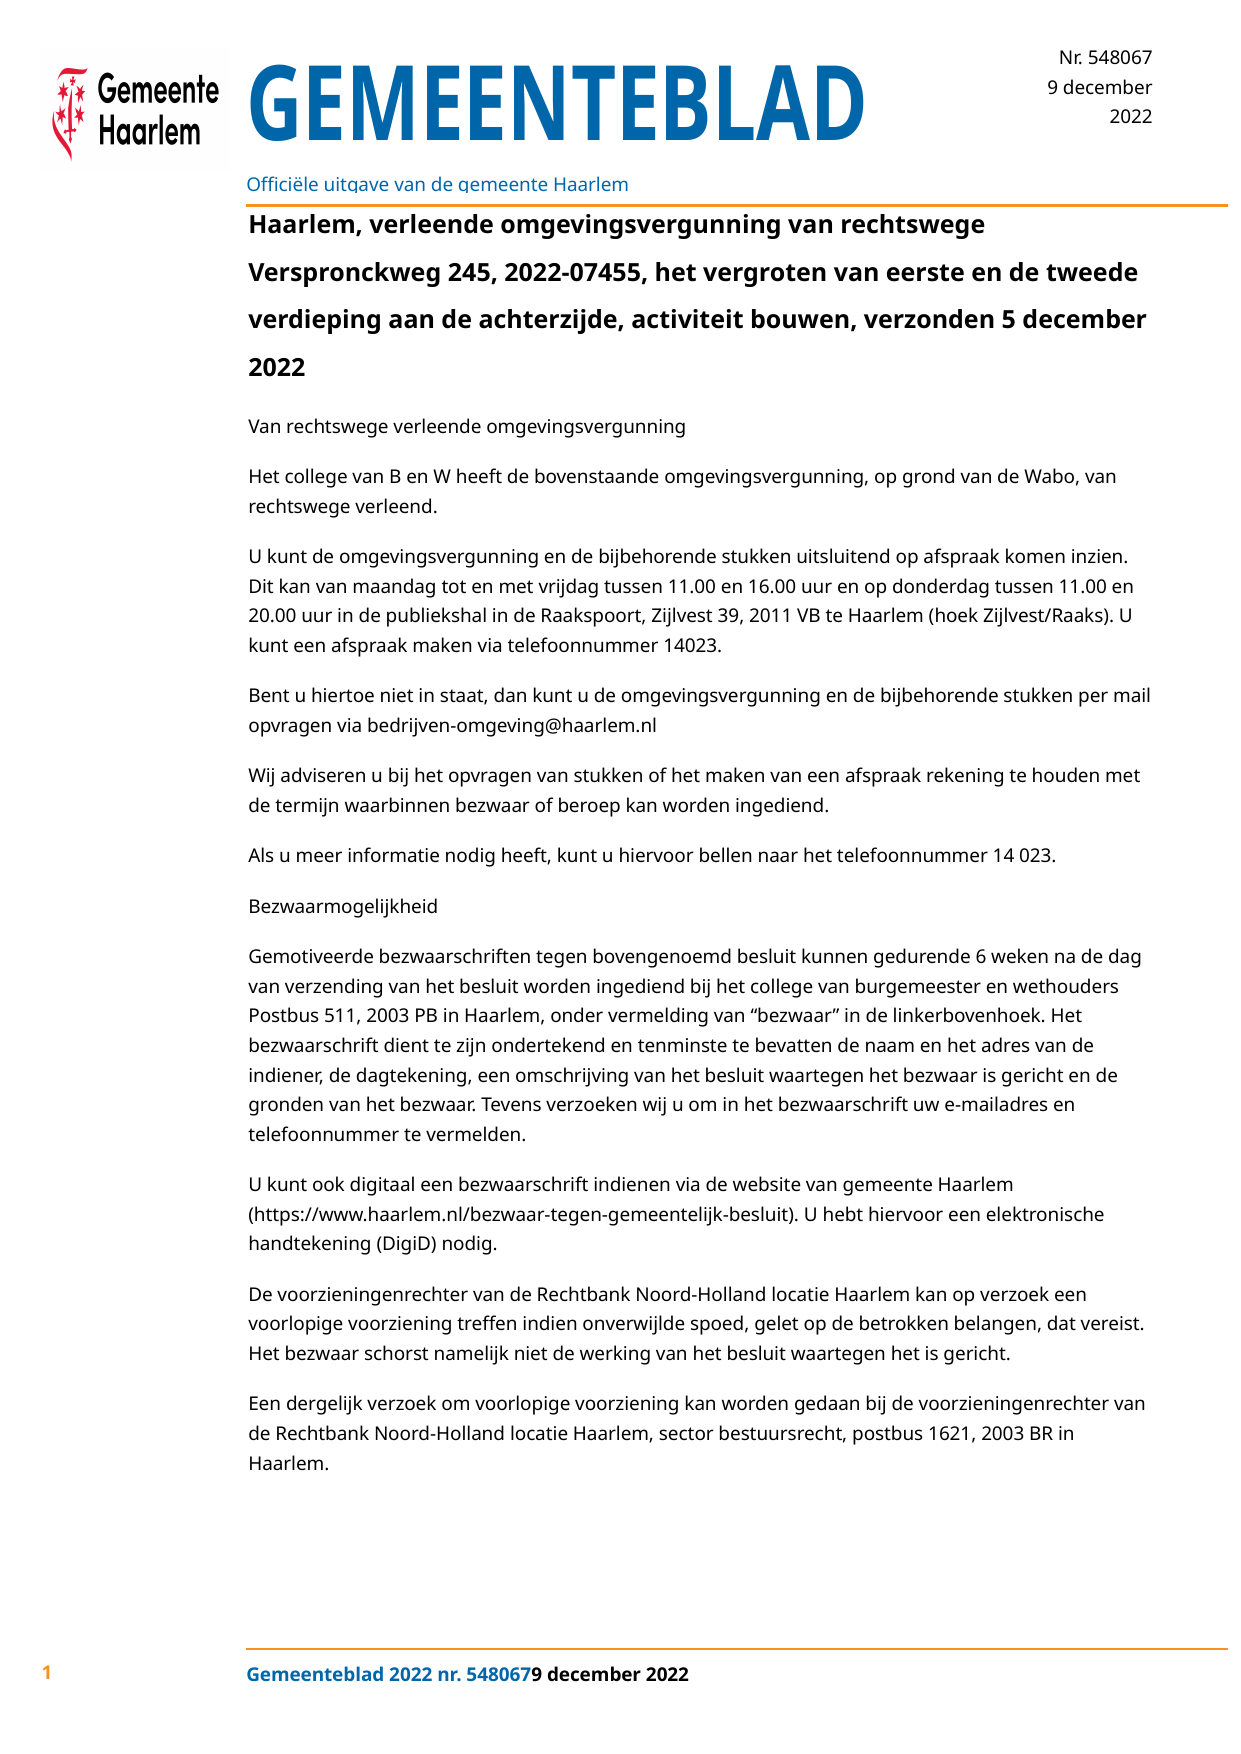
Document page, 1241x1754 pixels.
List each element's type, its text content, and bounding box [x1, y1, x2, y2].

text Een dergelijk verzoek om voorlopige voorziening kan worden gedaan bij de voorzieningenrechter van de Rechtbank Noord-Holland locatie Haarlem, sector bestuursrecht, postbus 1621, 2003 BR in Haarlem. [248, 1391, 1152, 1476]
text Bezwaarmogelijkheid [248, 893, 1152, 919]
text Bent u hiertoe niet in staat, dan kunt u de omgevingsvergunning en de bijbehorende stukken per mail opvragen via bedrijven-omgeving@haarlem.nl [248, 683, 1152, 738]
text Van rechtswege verleende omgevingsvergunning [248, 413, 1152, 439]
text U kunt de omgevingsvergunning en de bijbehorende stukken uitsluitend op afspraak komen inzien. Dit kan van maandag tot en met vrijdag tussen 11.00 en 16.00 uur en op donderdag tussen 11.00 en 20.00 uur in de publiekshal in de Raakspoort, Zijlvest 39, 2011 VB te Haarlem (hoek Zijlvest/Raaks). U kunt een afspraak maken via telefoonnummer 14023. [248, 543, 1152, 658]
text De voorzieningenrechter van de Rechtbank Noord-Holland locatie Haarlem kan op verzoek een voorlopige voorziening treffen indien onverwijlde spoed, gelet op de betrokken belangen, dat vereist. Het bezwaar schorst namelijk niet de werking van het besluit waartegen het is gericht. [248, 1281, 1152, 1366]
text Haarlem, verleende omgevingsvergunning van rechtswege Verspronckweg 245, 2022-07455, het vergroten van eerste en de tweede verdieping aan de achterzijde, activiteit bouwen, verzonden 5 december 2022 [248, 207, 1152, 384]
text U kunt ook digitaal een bezwaarschrift indienen via de website van gemeente Haarlem (https://www.haarlem.nl/bezwaar-tegen-gemeentelijk-besluit). U hebt hiervoor een elektronische handtekening (DigiD) nodig. [248, 1171, 1152, 1256]
text Het college van B en W heeft de bovenstaande omgevingsvergunning, op grond van de Wabo, van rechtswege verleend. [248, 463, 1152, 519]
text Gemotiveerde bezwaarschriften tegen bovengenoemd besluit kunnen gedurende 6 weken na de dag van verzending van het besluit worden ingediend bij het college van burgemeester en wethouders Postbus 511, 2003 PB in Haarlem, onder vermelding van “bezwaar” in de linkerbovenhoek. Het bezwaarschrift dient te zijn ondertekend en tenminste te bevatten de naam en het adres van de indiener, de dagtekening, een omschrijving van het besluit waartegen het bezwaar is gericht en de gronden van het bezwaar. Tevens verzoeken wij u om in het bezwaarschrift uw e-mailadres en telefoonnummer te vermelden. [248, 943, 1152, 1147]
picture [41, 47, 231, 172]
text Als u meer informatie nodig heeft, kunt u hiervoor bellen naar het telefoonnummer 14 023. [248, 843, 1152, 868]
text Wij adviseren u bij het opvragen van stukken of het maken van een afspraak rekening te houden met de termijn waarbinnen bezwaar of beroep kan worden ingediend. [248, 763, 1152, 818]
